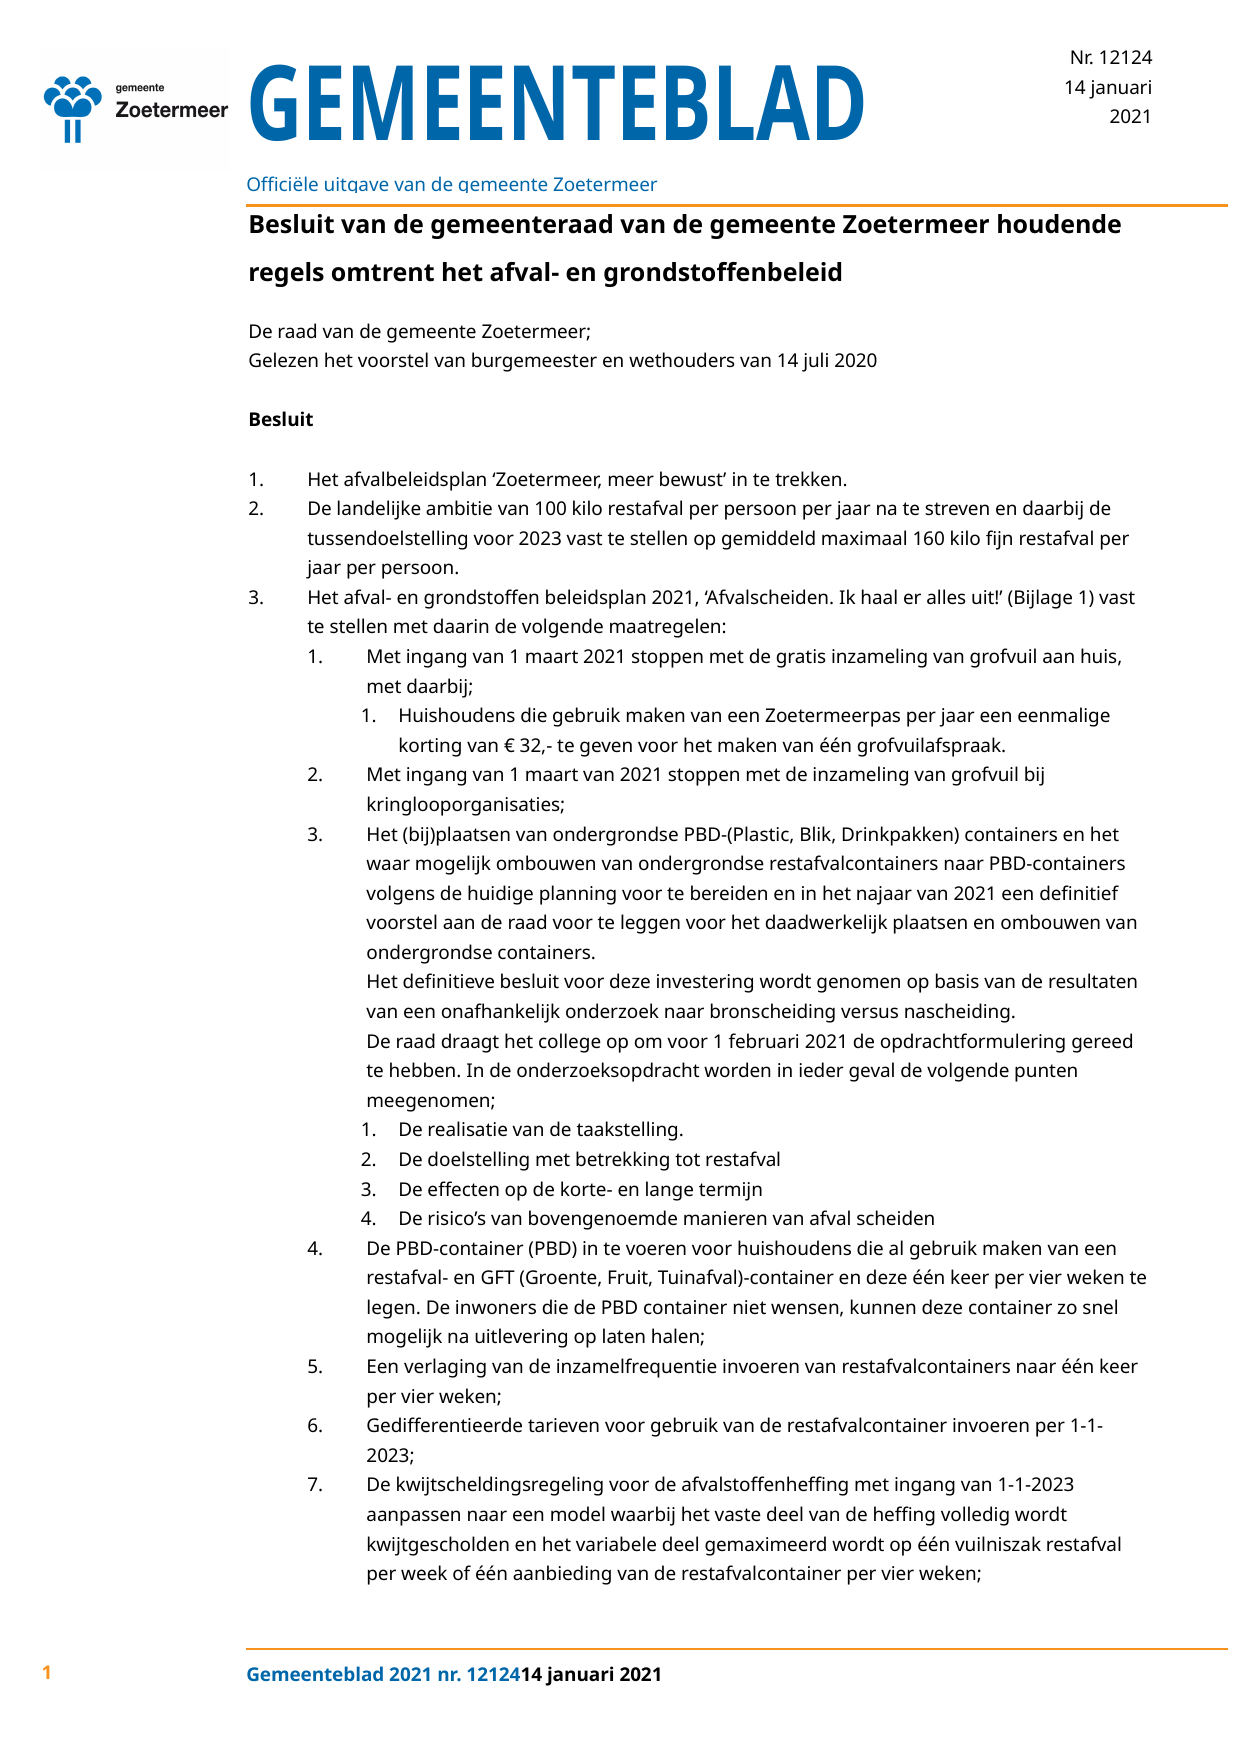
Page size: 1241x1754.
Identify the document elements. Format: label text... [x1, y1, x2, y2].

text Besluit [248, 407, 1152, 432]
list De landelijke ambitie van 100 kilo restafval per persoon per jaar na te streven en daarbij de tussendoelstelling voor 2023 vast te stellen op gemiddeld maximaal 160 kilo fijn restafval per jaar per persoon. [248, 495, 1152, 580]
list Het definitieve besluit voor deze investering wordt genomen op basis van de resultaten van een onafhankelijk onderzoek naar bronscheiding versus nascheiding. [307, 969, 1152, 1024]
text De raad van de gemeente Zoetermeer; [248, 318, 1152, 344]
list Met ingang van 1 maart van 2021 stoppen met de inzameling van grofvuil bij kringlooporganisaties; [307, 762, 1152, 817]
list De doelstelling met betrekking tot restafval [361, 1146, 1152, 1172]
list Een verlaging van de inzamelfrequentie invoeren van restafvalcontainers naar één keer per vier weken; [307, 1353, 1152, 1409]
list De raad draagt het college op om voor 1 februari 2021 de opdrachtformulering gereed te hebben. In de onderzoeksopdracht worden in ieder geval de volgende punten meegenomen; [307, 1028, 1152, 1113]
text Besluit van de gemeenteraad van de gemeente Zoetermeer houdende regels omtrent het afval- en grondstoffenbeleid [248, 207, 1152, 288]
list Het afvalbeleidsplan ‘Zoetermeer, meer bewust’ in te trekken. [248, 466, 1152, 492]
picture [41, 47, 231, 172]
list Met ingang van 1 maart 2021 stoppen met de gratis inzameling van grofvuil aan huis, met daarbij; [307, 643, 1152, 699]
list Het (bij)plaatsen van ondergrondse PBD-(Plastic, Blik, Drinkpakken) containers en het waar mogelijk ombouwen van ondergrondse restafvalcontainers naar PBD-containers volgens de huidige planning voor te bereiden en in het najaar van 2021 een definitief voorstel aan de raad voor te leggen voor het daadwerkelijk plaatsen en ombouwen van ondergrondse containers. [307, 821, 1152, 965]
list De kwijtscheldingsregeling voor de afvalstoffenheffing met ingang van 1-1-2023 aanpassen naar een model waarbij het vaste deel van de heffing volledig wordt kwijtgescholden en het variabele deel gemaximeerd wordt op één vuilniszak restafval per week of één aanbieding van de restafvalcontainer per vier weken; [307, 1472, 1152, 1586]
text Gelezen het voorstel van burgemeester en wethouders van 14 juli 2020 [248, 347, 1152, 373]
list Huishoudens die gebruik maken van een Zoetermeerpas per jaar een eenmalige korting van € 32,- te geven voor het maken van één grofvuilafspraak. [361, 702, 1152, 758]
list De PBD-container (PBD) in te voeren voor huishoudens die al gebruik maken van een restafval- en GFT (Groente, Fruit, Tuinafval)-container en deze één keer per vier weken te legen. De inwoners die de PBD container niet wensen, kunnen deze container zo snel mogelijk na uitlevering op laten halen; [307, 1235, 1152, 1349]
list Het afval- en grondstoffen beleidsplan 2021, ‘Afvalscheiden. Ik haal er alles uit!’ (Bijlage 1) vast te stellen met daarin de volgende maatregelen: [248, 584, 1152, 639]
list De realisatie van de taakstelling. [361, 1117, 1152, 1142]
list De effecten op de korte- en lange termijn [361, 1176, 1152, 1202]
list Gedifferentieerde tarieven voor gebruik van de restafvalcontainer invoeren per 1-1-2023; [307, 1412, 1152, 1468]
list De risico’s van bovengenoemde manieren van afval scheiden [361, 1205, 1152, 1231]
